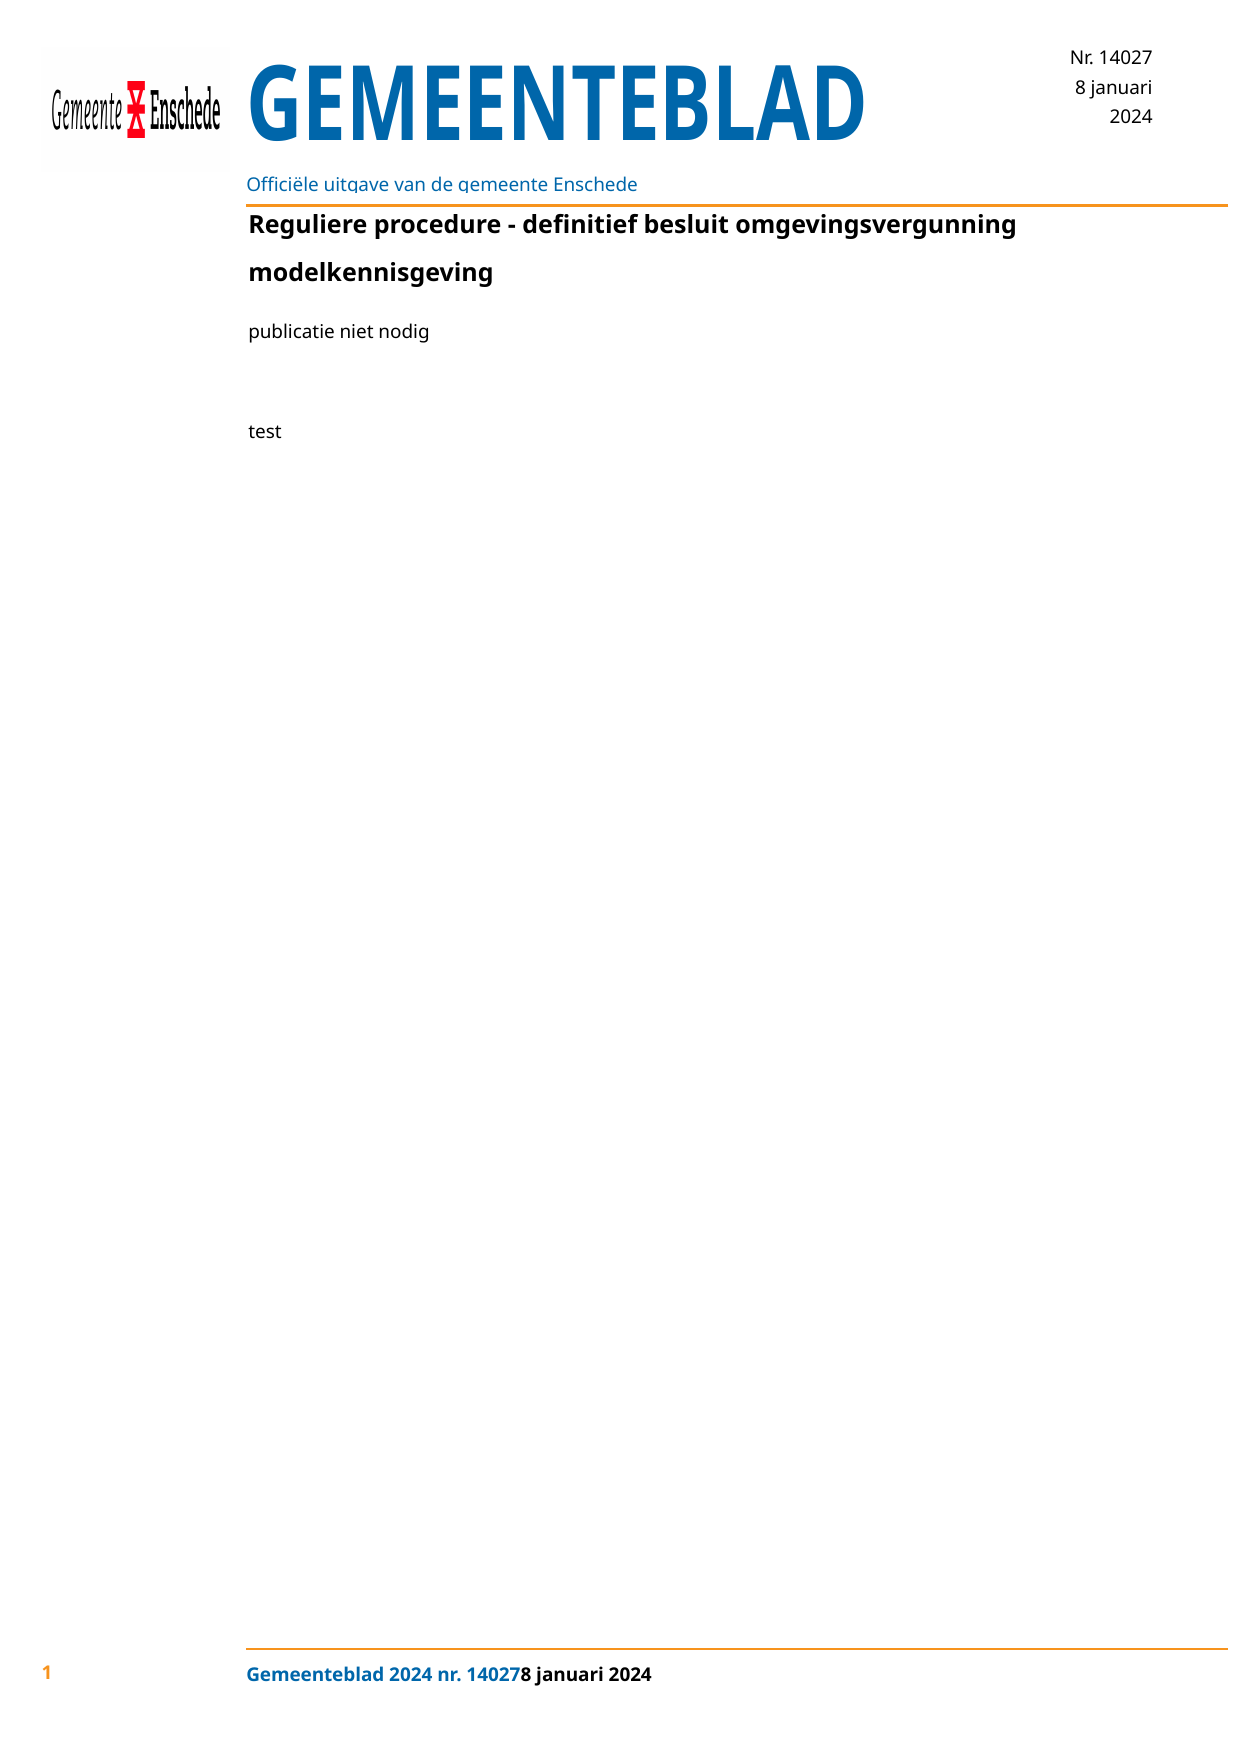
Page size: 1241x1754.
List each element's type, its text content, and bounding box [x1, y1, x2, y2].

picture [41, 47, 231, 172]
text test [248, 419, 1152, 444]
text Reguliere procedure - definitief besluit omgevingsvergunning modelkennisgeving [248, 207, 1152, 288]
text publicatie niet nodig [248, 318, 1152, 344]
